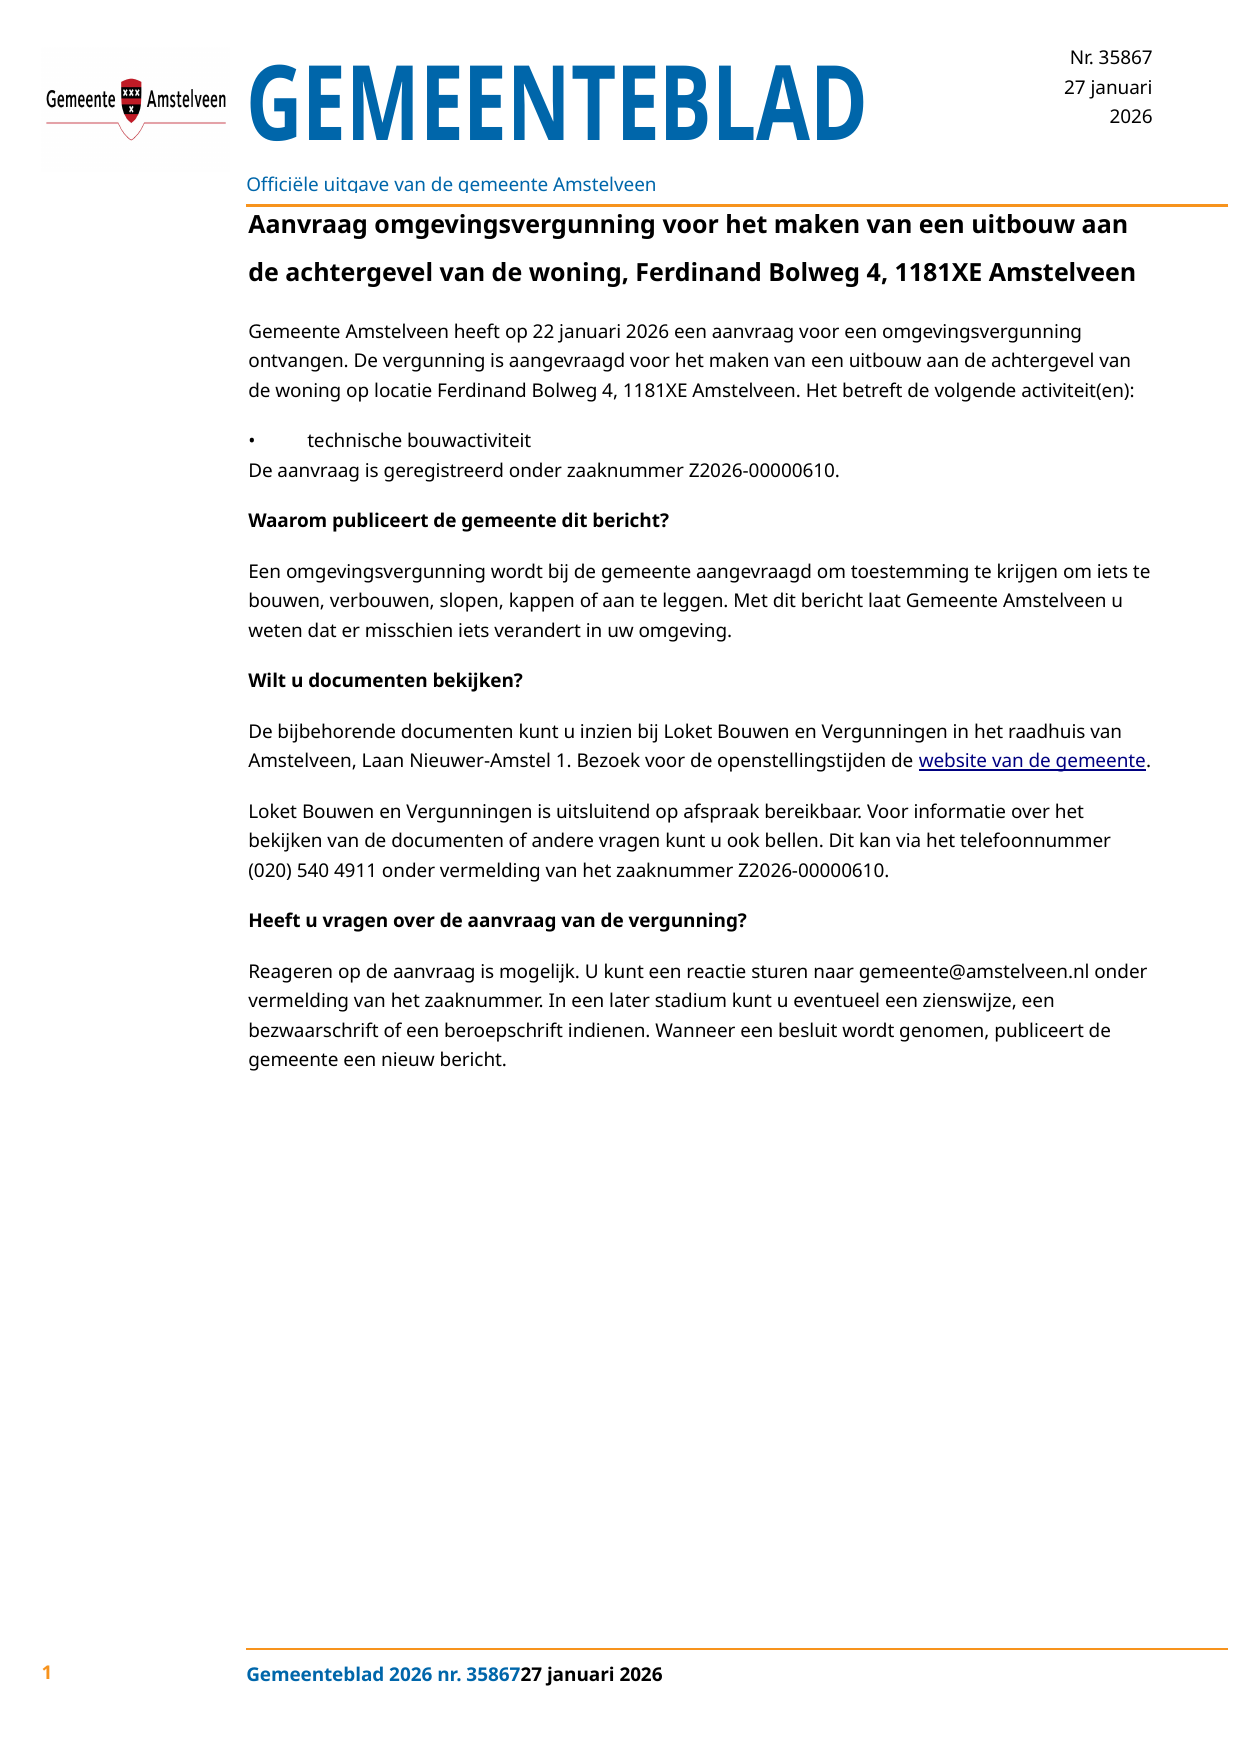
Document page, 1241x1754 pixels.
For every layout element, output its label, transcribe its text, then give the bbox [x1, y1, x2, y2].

text Waarom publiceert de gemeente dit bericht? [248, 507, 1152, 533]
text De aanvraag is geregistreerd onder zaaknummer Z2026-00000610. [248, 457, 1152, 483]
text Heeft u vragen over de aanvraag van de vergunning? [248, 907, 1152, 933]
text Loket Bouwen en Vergunningen is uitsluitend op afspraak bereikbaar. Voor informatie over het bekijken van de documenten of andere vragen kunt u ook bellen. Dit kan via het telefoonnummer (020) 540 4911 onder vermelding van het zaaknummer Z2026-00000610. [248, 798, 1152, 883]
text Gemeente Amstelveen heeft op 22 januari 2026 een aanvraag voor een omgevingsvergunning ontvangen. De vergunning is aangevraagd voor het maken van een uitbouw aan de achtergevel van de woning op locatie Ferdinand Bolweg 4, 1181XE Amstelveen. Het betreft de volgende activiteit(en): [248, 318, 1152, 403]
list technische bouwactiviteit [248, 427, 1152, 453]
picture [41, 47, 231, 172]
text Een omgevingsvergunning wordt bij de gemeente aangevraagd om toestemming te krijgen om iets te bouwen, verbouwen, slopen, kappen of aan te leggen. Met dit bericht laat Gemeente Amstelveen u weten dat er misschien iets verandert in uw omgeving. [248, 558, 1152, 643]
text Aanvraag omgevingsvergunning voor het maken van een uitbouw aan de achtergevel van de woning, Ferdinand Bolweg 4, 1181XE Amstelveen [248, 207, 1152, 288]
text Reageren op de aanvraag is mogelijk. U kunt een reactie sturen naar gemeente@amstelveen.nl onder vermelding van het zaaknummer. In een later stadium kunt u eventueel een zienswijze, een bezwaarschrift of een beroepschrift indienen. Wanneer een besluit wordt genomen, publiceert de gemeente een nieuw bericht. [248, 958, 1152, 1072]
text De bijbehorende documenten kunt u inzien bij Loket Bouwen en Vergunningen in het raadhuis van Amstelveen, Laan Nieuwer-Amstel 1. Bezoek voor de openstellingstijden de website van de gemeente. [248, 718, 1152, 773]
text Wilt u documenten bekijken? [248, 667, 1152, 693]
